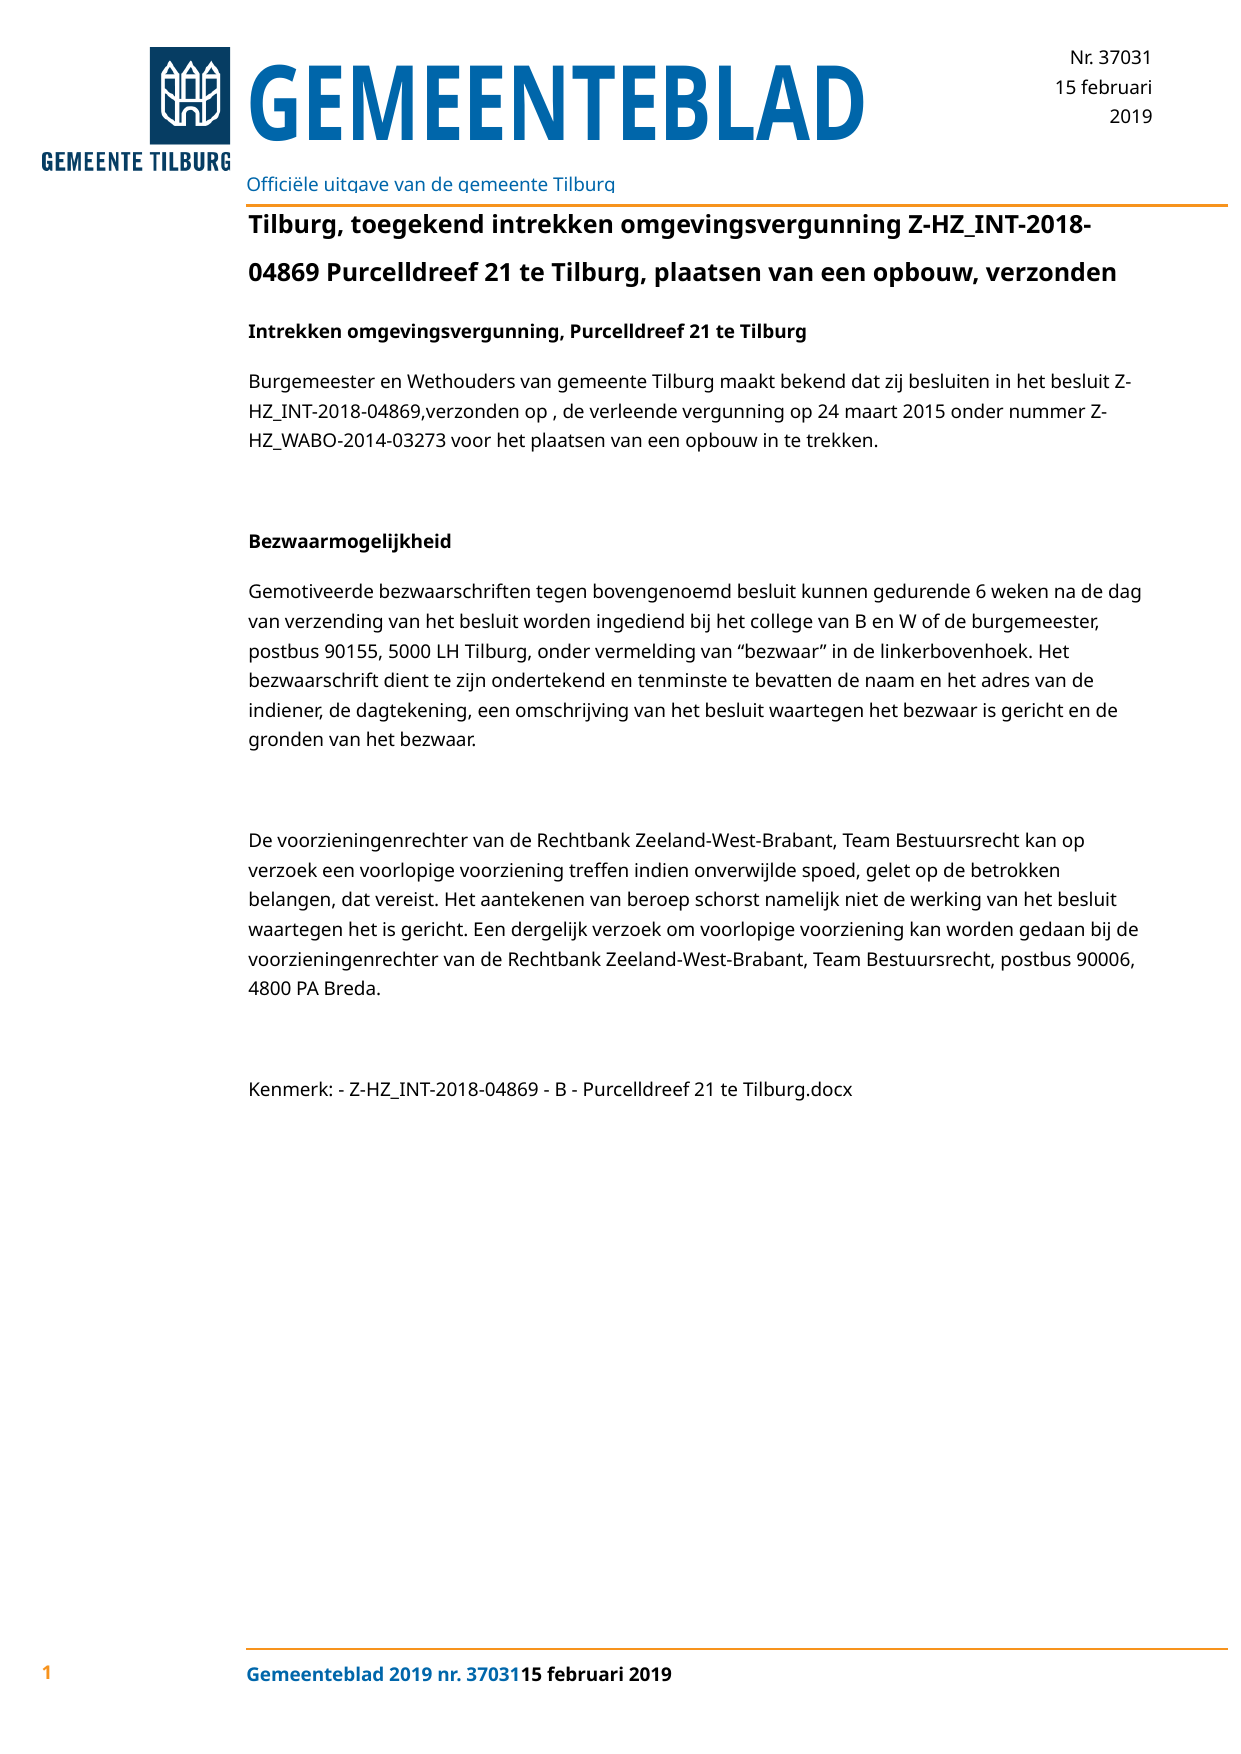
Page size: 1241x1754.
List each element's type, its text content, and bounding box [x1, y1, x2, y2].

text De voorzieningenrechter van de Rechtbank Zeeland-West-Brabant, Team Bestuursrecht kan op verzoek een voorlopige voorziening treffen indien onverwijlde spoed, gelet op de betrokken belangen, dat vereist. Het aantekenen van beroep schorst namelijk niet de werking van het besluit waartegen het is gericht. Een dergelijk verzoek om voorlopige voorziening kan worden gedaan bij de voorzieningenrechter van de Rechtbank Zeeland-West-Brabant, Team Bestuursrecht, postbus 90006, 4800 PA Breda. [248, 827, 1152, 1001]
text Tilburg, toegekend intrekken omgevingsvergunning Z-HZ_INT-2018-04869 Purcelldreef 21 te Tilburg, plaatsen van een opbouw, verzonden [248, 207, 1152, 288]
text Kenmerk: - Z-HZ_INT-2018-04869 - B - Purcelldreef 21 te Tilburg.docx [248, 1076, 1152, 1102]
text Intrekken omgevingsvergunning, Purcelldreef 21 te Tilburg [248, 318, 1152, 344]
text Bezwaarmogelijkheid [248, 528, 1152, 554]
text Gemotiveerde bezwaarschriften tegen bovengenoemd besluit kunnen gedurende 6 weken na de dag van verzending van het besluit worden ingediend bij het college van B en W of de burgemeester, postbus 90155, 5000 LH Tilburg, onder vermelding van “bezwaar” in de linkerbovenhoek. Het bezwaarschrift dient te zijn ondertekend en tenminste te bevatten de naam en het adres van de indiener, de dagtekening, een omschrijving van het besluit waartegen het bezwaar is gericht en de gronden van het bezwaar. [248, 579, 1152, 752]
text Burgemeester en Wethouders van gemeente Tilburg maakt bekend dat zij besluiten in het besluit Z-HZ_INT-2018-04869,verzonden op , de verleende vergunning op 24 maart 2015 onder nummer Z-HZ_WABO-2014-03273 voor het plaatsen van een opbouw in te trekken. [248, 368, 1152, 453]
picture [41, 47, 231, 172]
